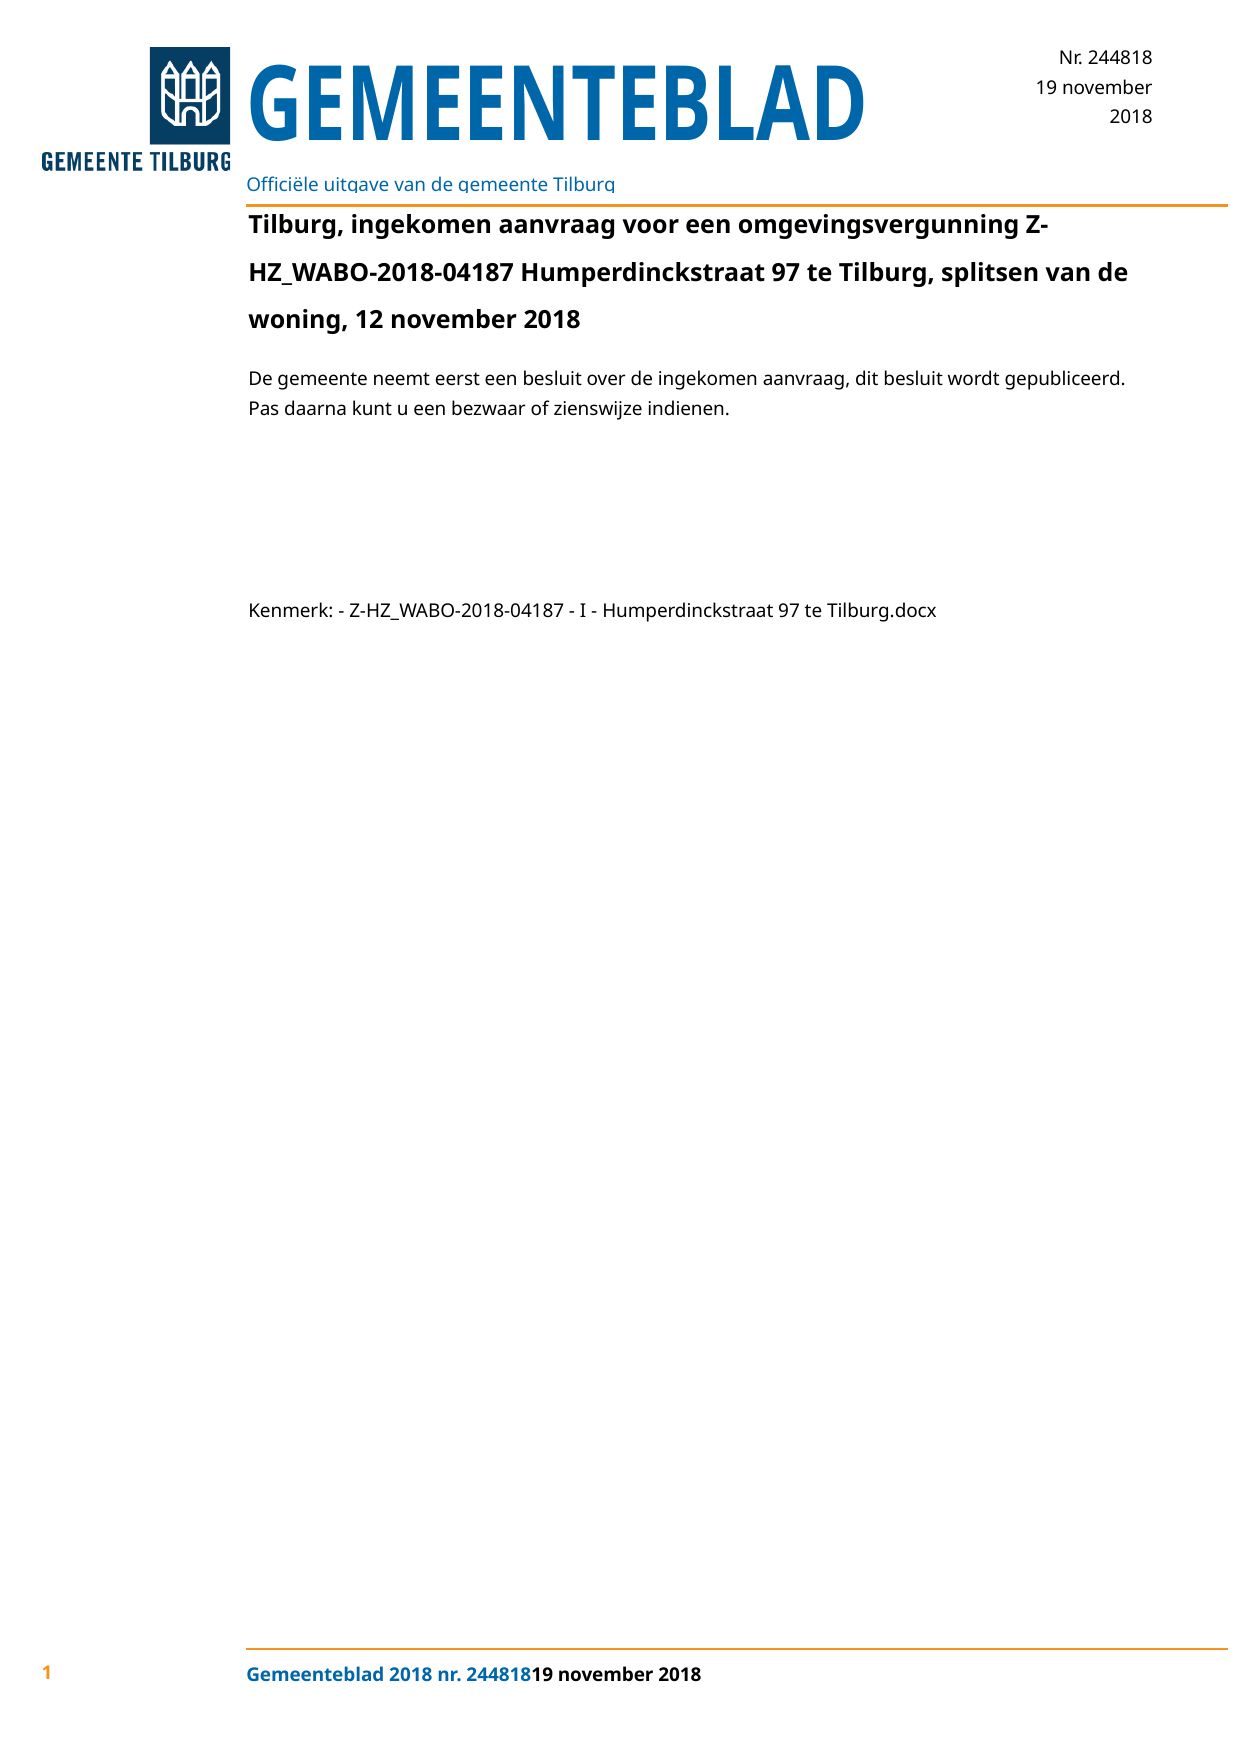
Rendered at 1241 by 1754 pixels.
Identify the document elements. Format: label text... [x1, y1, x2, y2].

picture [41, 47, 231, 172]
text Kenmerk: - Z-HZ_WABO-2018-04187 - I - Humperdinckstraat 97 te Tilburg.docx [248, 597, 1152, 622]
text Tilburg, ingekomen aanvraag voor een omgevingsvergunning Z-HZ_WABO-2018-04187 Humperdinckstraat 97 te Tilburg, splitsen van de woning, 12 november 2018 [248, 207, 1152, 336]
text De gemeente neemt eerst een besluit over de ingekomen aanvraag, dit besluit wordt gepubliceerd. Pas daarna kunt u een bezwaar of zienswijze indienen. [248, 366, 1152, 421]
